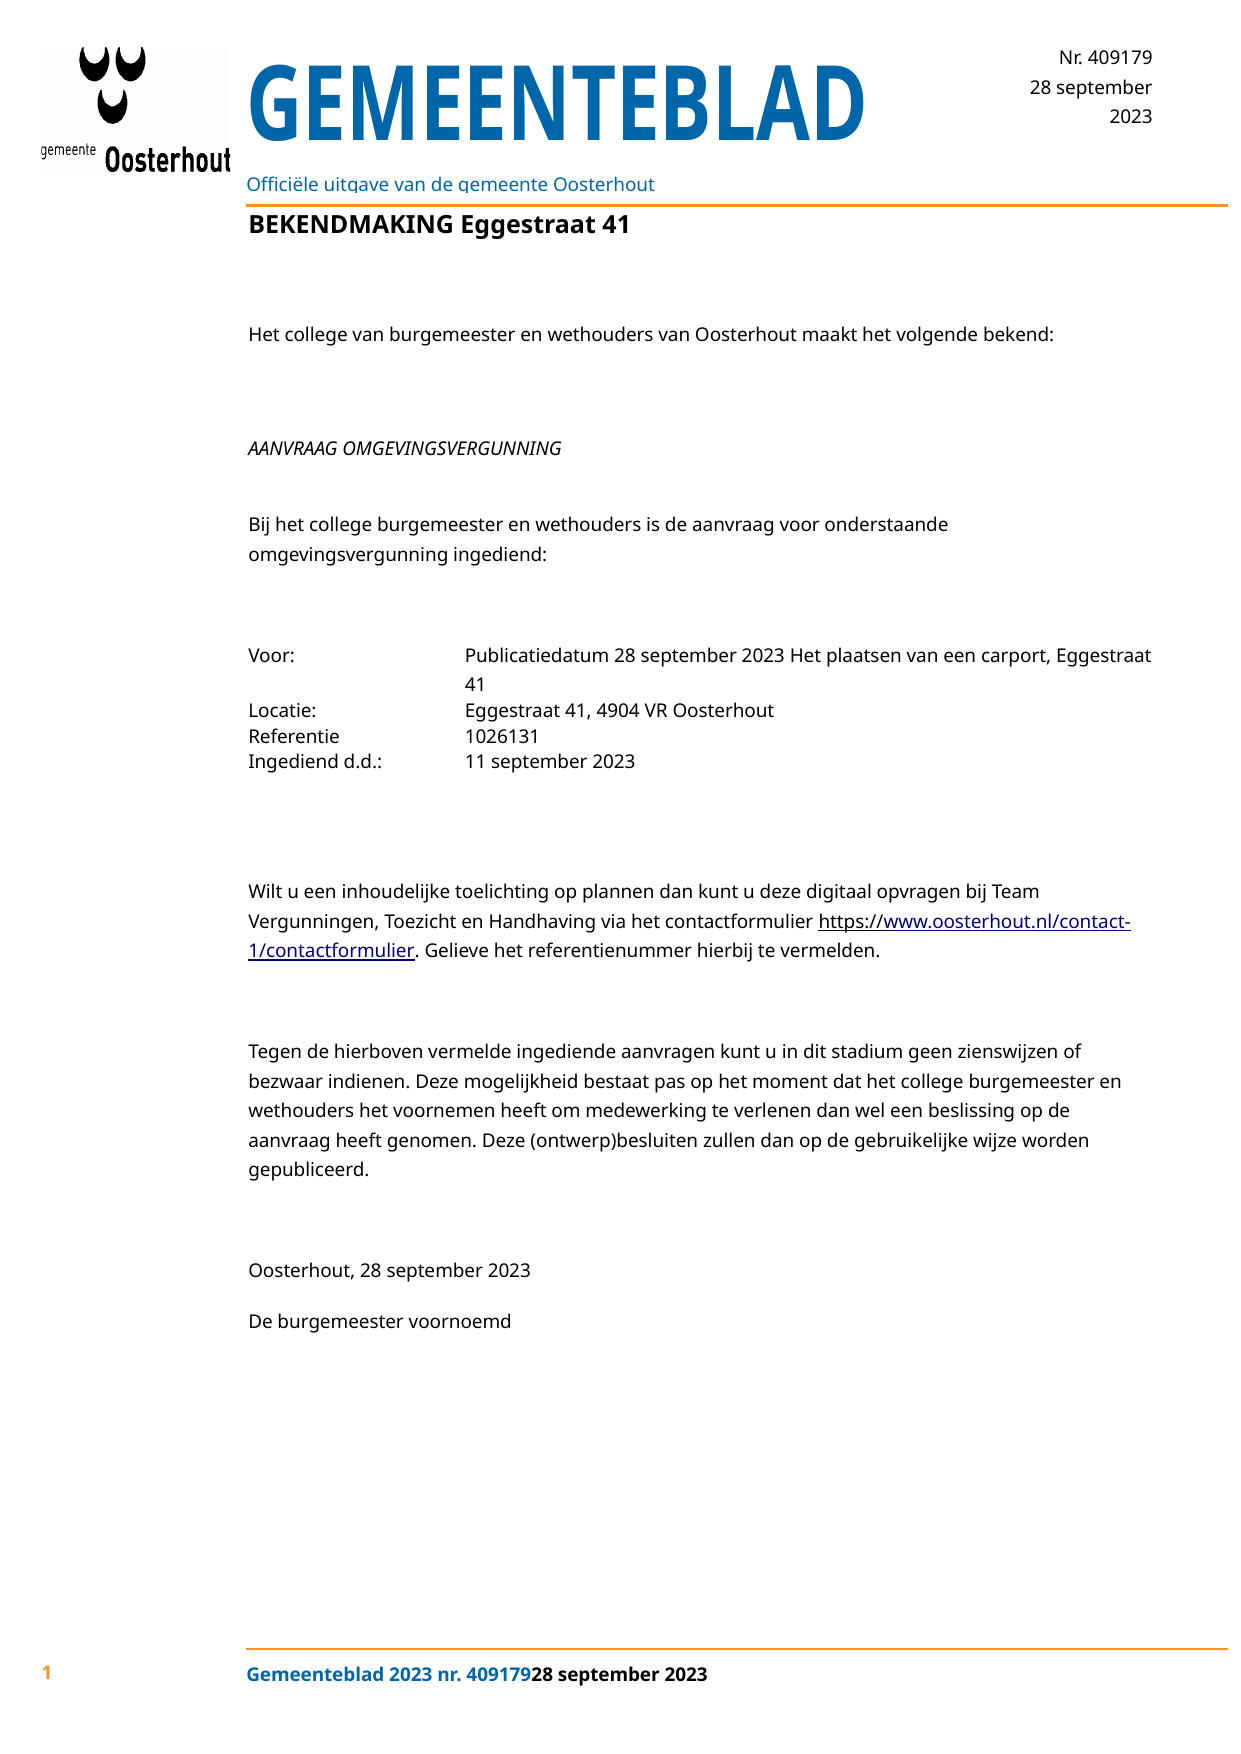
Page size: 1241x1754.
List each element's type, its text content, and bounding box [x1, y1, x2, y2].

text Bij het college burgemeester en wethouders is de aanvraag voor onderstaande omgevingsvergunning ingediend: [248, 511, 1152, 567]
text BEKENDMAKING Eggestraat 41 [248, 207, 1152, 241]
table_header Voor: [248, 642, 464, 697]
table_cell Locatie: [248, 697, 464, 723]
table_cell 11 september 2023 [465, 749, 1152, 774]
table_cell Eggestraat 41, 4904 VR Oosterhout [465, 697, 1152, 723]
text AANVRAAG OMGEVINGSVERGUNNING [248, 435, 1152, 461]
table_cell 1026131 [465, 723, 1152, 748]
table_cell Referentie [248, 723, 464, 748]
text De burgemeester voornoemd [248, 1308, 1152, 1334]
text Het college van burgemeester en wethouders van Oosterhout maakt het volgende bekend: [248, 321, 1152, 346]
text Wilt u een inhoudelijke toelichting op plannen dan kunt u deze digitaal opvragen bij Team Vergunningen, Toezicht en Handhaving via het contactformulier https://www.oosterhout.nl/contact-1/contactformulier. Gelieve het referentienummer hierbij te vermelden. [248, 878, 1152, 963]
picture [41, 47, 231, 172]
text Tegen de hierboven vermelde ingediende aanvragen kunt u in dit stadium geen zienswijzen of bezwaar indienen. Deze mogelijkheid bestaat pas op het moment dat het college burgemeester en wethouders het voornemen heeft om medewerking te verlenen dan wel een beslissing op de aanvraag heeft genomen. Deze (ontwerp)besluiten zullen dan op de gebruikelijke wijze worden gepubliceerd. [248, 1038, 1152, 1182]
text Oosterhout, 28 september 2023 [248, 1257, 1152, 1283]
table_header Publicatiedatum 28 september 2023 Het plaatsen van een carport, Eggestraat 41 [465, 642, 1152, 697]
table_cell Ingediend d.d.: [248, 749, 464, 774]
